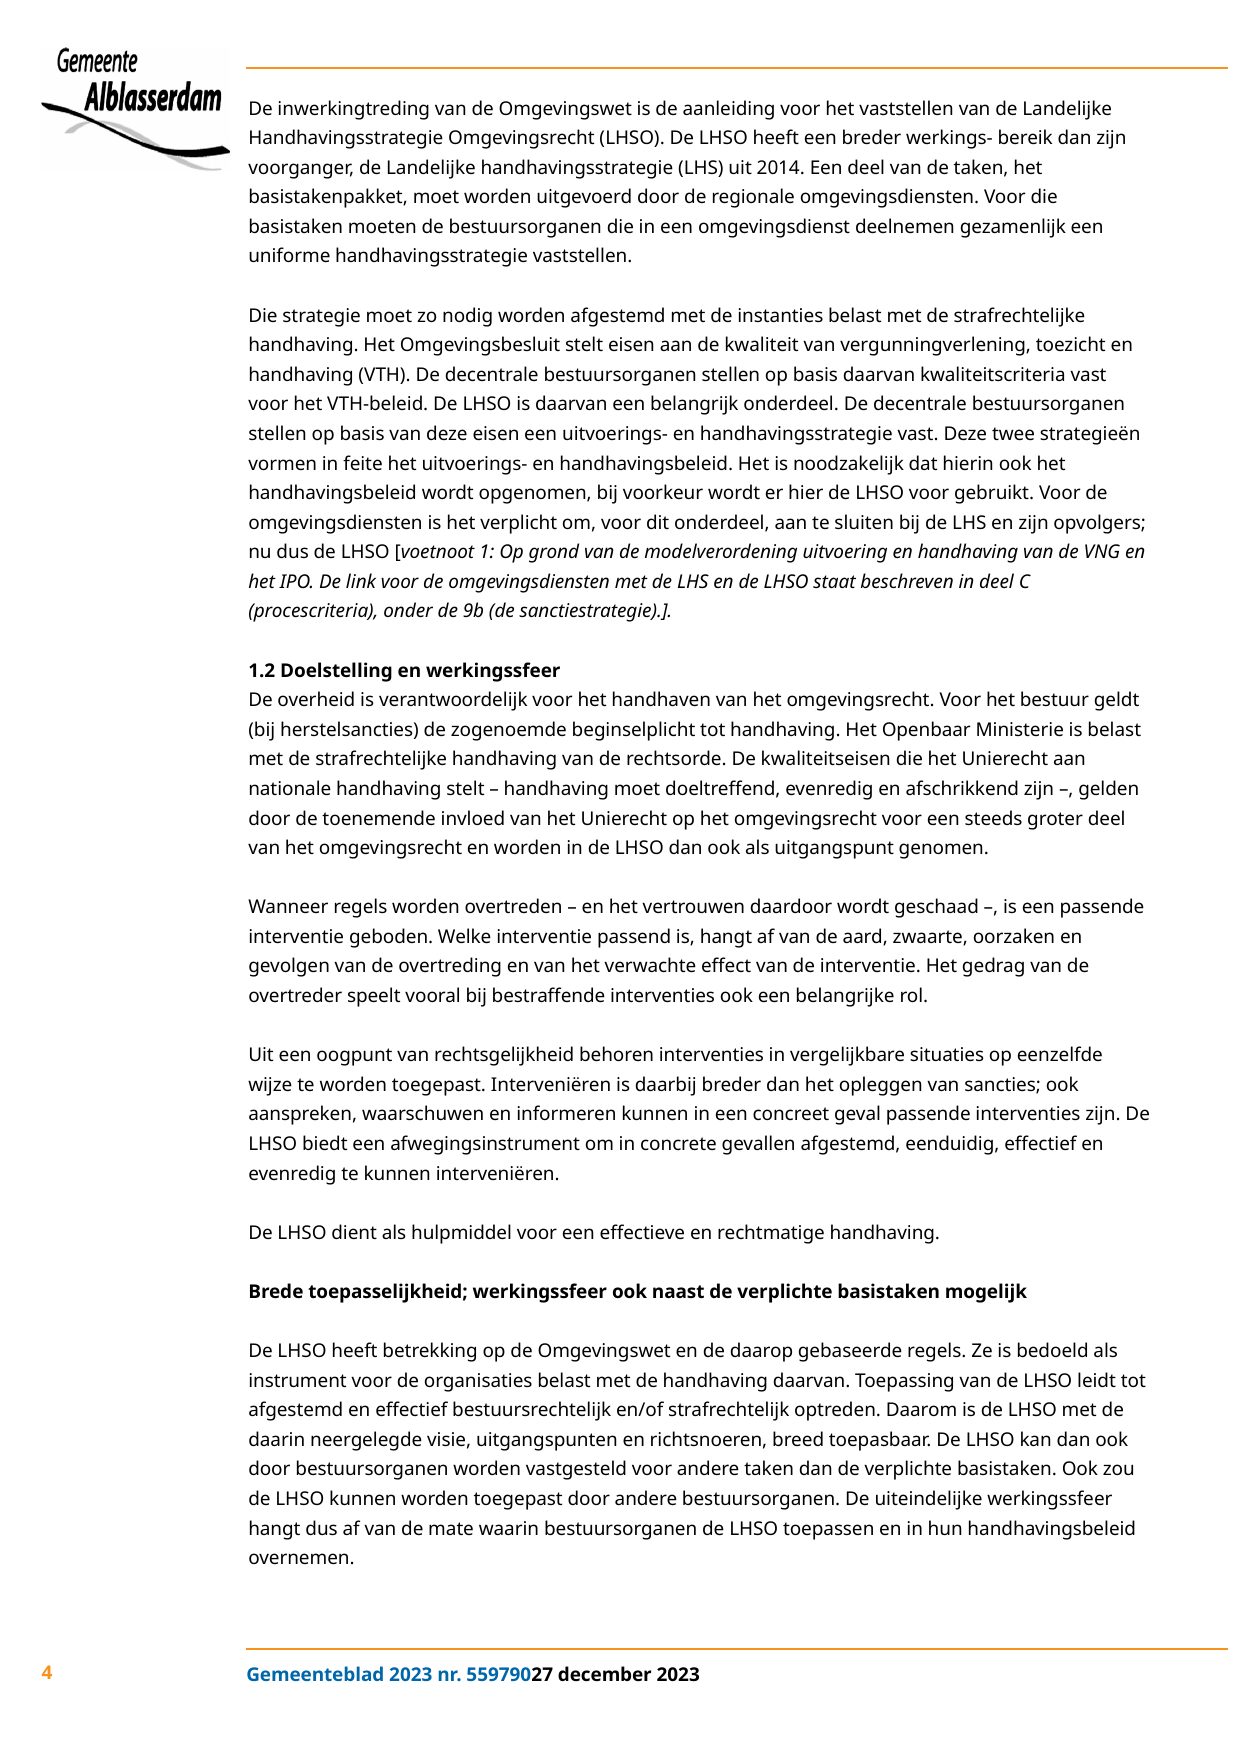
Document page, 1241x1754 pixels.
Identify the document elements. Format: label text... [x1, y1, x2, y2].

text 1.2 Doelstelling en werkingssfeer [248, 657, 1152, 683]
text De LHSO heeft betrekking op de Omgevingswet en de daarop gebaseerde regels. Ze is bedoeld als instrument voor de organisaties belast met de handhaving daarvan. Toepassing van de LHSO leidt tot afgestemd en effectief bestuursrechtelijk en/of strafrechtelijk optreden. Daarom is de LHSO met de daarin neergelegde visie, uitgangspunten en richtsnoeren, breed toepasbaar. De LHSO kan dan ook door bestuursorganen worden vastgesteld voor andere taken dan de verplichte basistaken. Ook zou de LHSO kunnen worden toegepast door andere bestuursorganen. De uiteindelijke werkingssfeer hangt dus af van de mate waarin bestuursorganen de LHSO toepassen en in hun handhavingsbeleid overnemen. [248, 1337, 1152, 1570]
text Brede toepasselijkheid; werkingssfeer ook naast de verplichte basistaken mogelijk [248, 1278, 1152, 1304]
text De LHSO dient als hulpmiddel voor een effectieve en rechtmatige handhaving. [248, 1219, 1152, 1245]
text Uit een oogpunt van rechtsgelijkheid behoren interventies in vergelijkbare situaties op eenzelfde wijze te worden toegepast. Interveniëren is daarbij breder dan het opleggen van sancties; ook aanspreken, waarschuwen en informeren kunnen in een concreet geval passende interventies zijn. De LHSO biedt een afwegingsinstrument om in concrete gevallen afgestemd, eenduidig, effectief en evenredig te kunnen interveniëren. [248, 1041, 1152, 1186]
text Wanneer regels worden overtreden – en het vertrouwen daardoor wordt geschaad –, is een passende interventie geboden. Welke interventie passend is, hangt af van de aard, zwaarte, oorzaken en gevolgen van de overtreding en van het verwachte effect van de interventie. Het gedrag van de overtreder speelt vooral bij bestraffende interventies ook een belangrijke rol. [248, 893, 1152, 1008]
picture [41, 47, 231, 172]
text Die strategie moet zo nodig worden afgestemd met de instanties belast met de strafrechtelijke handhaving. Het Omgevingsbesluit stelt eisen aan de kwaliteit van vergunningverlening, toezicht en handhaving (VTH). De decentrale bestuursorganen stellen op basis daarvan kwaliteitscriteria vast voor het VTH-beleid. De LHSO is daarvan een belangrijk onderdeel. De decentrale bestuursorganen stellen op basis van deze eisen een uitvoerings- en handhavingsstrategie vast. Deze twee strategieën vormen in feite het uitvoerings- en handhavingsbeleid. Het is noodzakelijk dat hierin ook het handhavingsbeleid wordt opgenomen, bij voorkeur wordt er hier de LHSO voor gebruikt. Voor de omgevingsdiensten is het verplicht om, voor dit onderdeel, aan te sluiten bij de LHS en zijn opvolgers; nu dus de LHSO [voetnoot 1: Op grond van de modelverordening uitvoering en handhaving van de VNG en het IPO. De link voor de omgevingsdiensten met de LHS en de LHSO staat beschreven in deel C (procescriteria), onder de 9b (de sanctiestrategie).]. [248, 302, 1152, 623]
text De inwerkingtreding van de Omgevingswet is de aanleiding voor het vaststellen van de Landelijke Handhavingsstrategie Omgevingsrecht (LHSO). De LHSO heeft een breder werkings- bereik dan zijn voorganger, de Landelijke handhavingsstrategie (LHS) uit 2014. Een deel van de taken, het basistakenpakket, moet worden uitgevoerd door de regionale omgevingsdiensten. Voor die basistaken moeten de bestuursorganen die in een omgevingsdienst deelnemen gezamenlijk een uniforme handhavingsstrategie vaststellen. [248, 95, 1152, 268]
text De overheid is verantwoordelijk voor het handhaven van het omgevingsrecht. Voor het bestuur geldt (bij herstelsancties) de zogenoemde beginselplicht tot handhaving. Het Openbaar Ministerie is belast met de strafrechtelijke handhaving van de rechtsorde. De kwaliteitseisen die het Unierecht aan nationale handhaving stelt – handhaving moet doeltreffend, evenredig en afschrikkend zijn –, gelden door de toenemende invloed van het Unierecht op het omgevingsrecht voor een steeds groter deel van het omgevingsrecht en worden in de LHSO dan ook als uitgangspunt genomen. [248, 686, 1152, 860]
